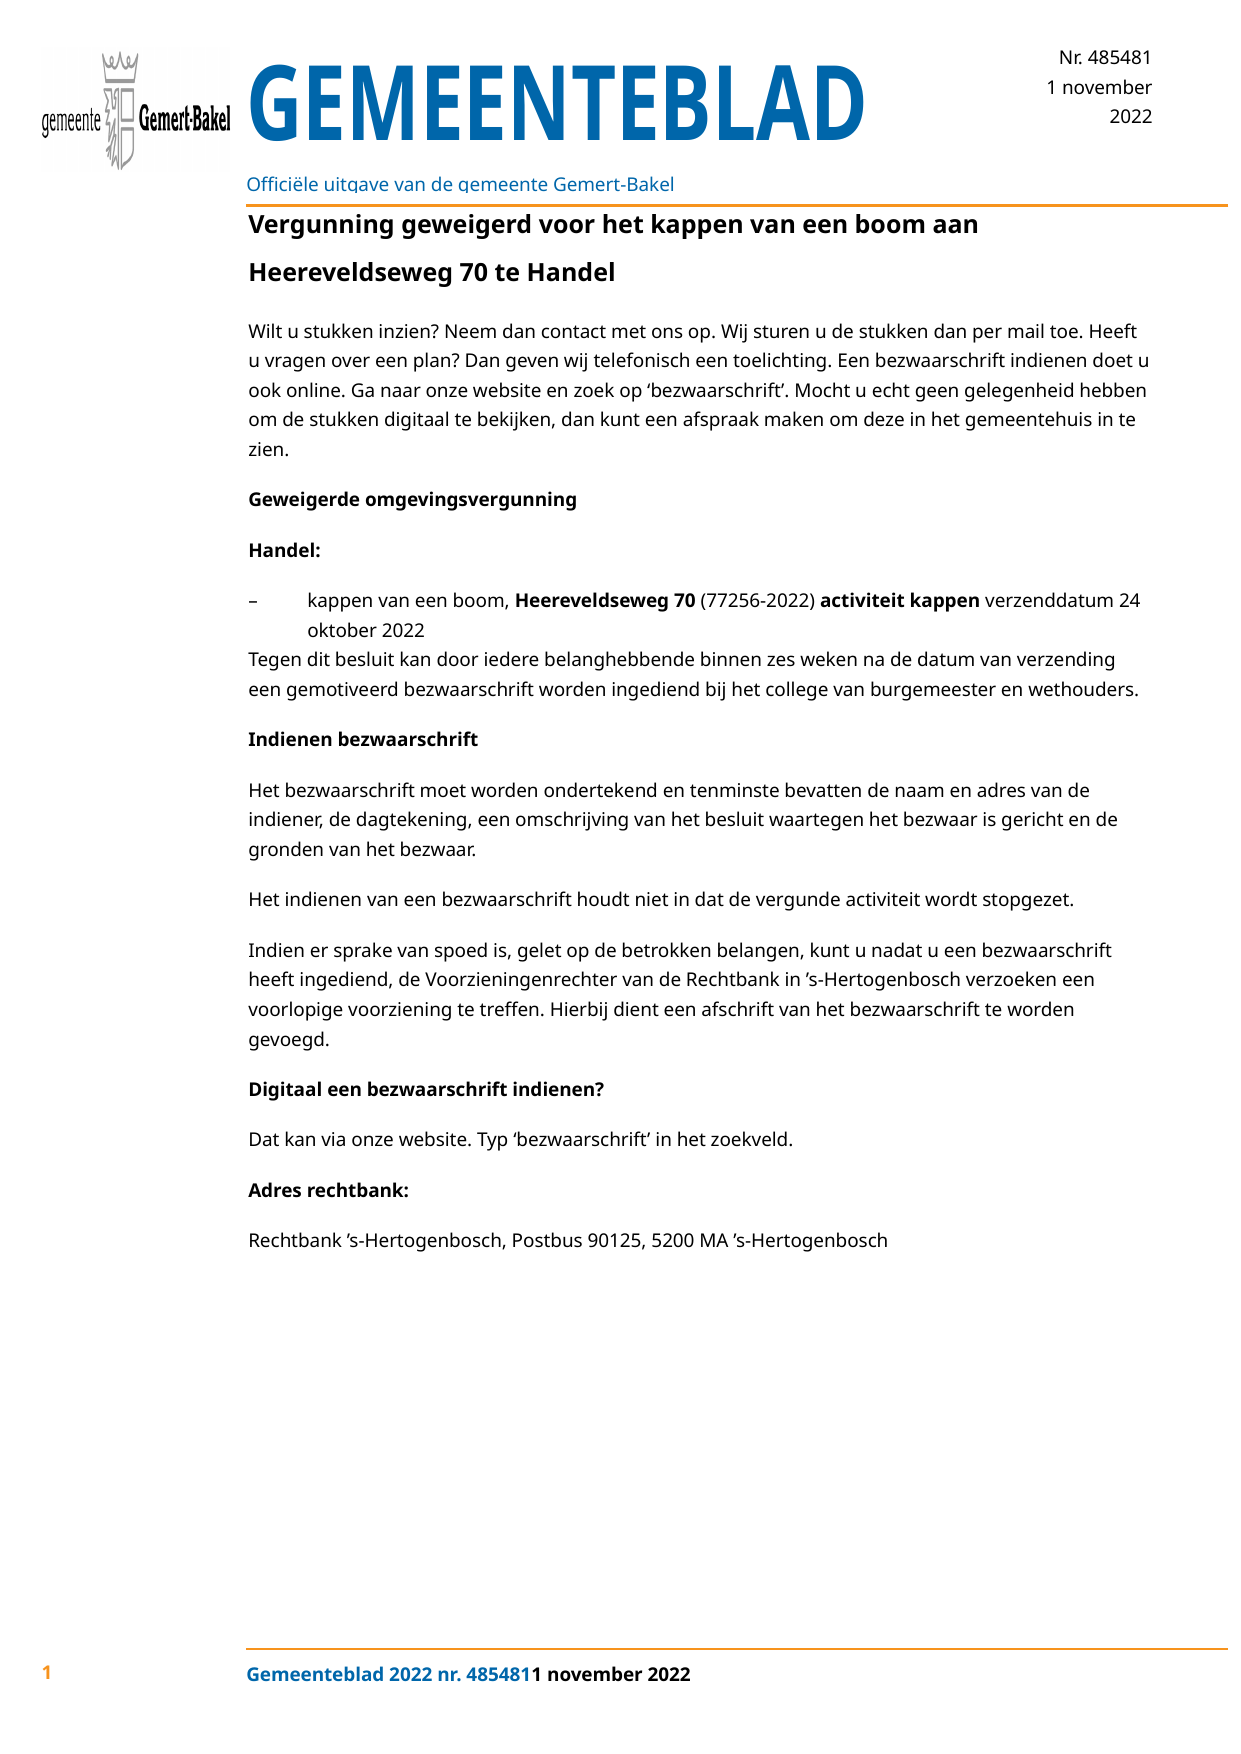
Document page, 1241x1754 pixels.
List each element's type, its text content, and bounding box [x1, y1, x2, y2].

picture [41, 47, 231, 172]
text Wilt u stukken inzien? Neem dan contact met ons op. Wij sturen u de stukken dan per mail toe. Heeft u vragen over een plan? Dan geven wij telefonisch een toelichting. Een bezwaarschrift indienen doet u ook online. Ga naar onze website en zoek op ‘bezwaarschrift’. Mocht u echt geen gelegenheid hebben om de stukken digitaal te bekijken, dan kunt een afspraak maken om deze in het gemeentehuis in te zien. [248, 318, 1152, 462]
text Het indienen van een bezwaarschrift houdt niet in dat de vergunde activiteit wordt stopgezet. [248, 887, 1152, 912]
text Handel: [248, 537, 1152, 563]
text Vergunning geweigerd voor het kappen van een boom aan Heereveldseweg 70 te Handel [248, 207, 1152, 288]
text Rechtbank ’s-Hertogenbosch, Postbus 90125, 5200 MA ’s-Hertogenbosch [248, 1227, 1152, 1253]
text Geweigerde omgevingsvergunning [248, 487, 1152, 512]
text Tegen dit besluit kan door iedere belanghebbende binnen zes weken na de datum van verzending een gemotiveerd bezwaarschrift worden ingediend bij het college van burgemeester en wethouders. [248, 647, 1152, 702]
text Indien er sprake van spoed is, gelet op de betrokken belangen, kunt u nadat u een bezwaarschrift heeft ingediend, de Voorzieningenrechter van de Rechtbank in ’s-Hertogenbosch verzoeken een voorlopige voorziening te treffen. Hierbij dient een afschrift van het bezwaarschrift te worden gevoegd. [248, 937, 1152, 1052]
text Indienen bezwaarschrift [248, 727, 1152, 752]
text Adres rechtbank: [248, 1177, 1152, 1203]
list kappen van een boom, Heereveldseweg 70 (77256-2022) activiteit kappen verzenddatum 24 oktober 2022 [248, 587, 1152, 643]
text Dat kan via onze website. Typ ‘bezwaarschrift’ in het zoekveld. [248, 1127, 1152, 1152]
text Digitaal een bezwaarschrift indienen? [248, 1076, 1152, 1102]
text Het bezwaarschrift moet worden ondertekend en tenminste bevatten de naam en adres van de indiener, de dagtekening, een omschrijving van het besluit waartegen het bezwaar is gericht en de gronden van het bezwaar. [248, 777, 1152, 862]
